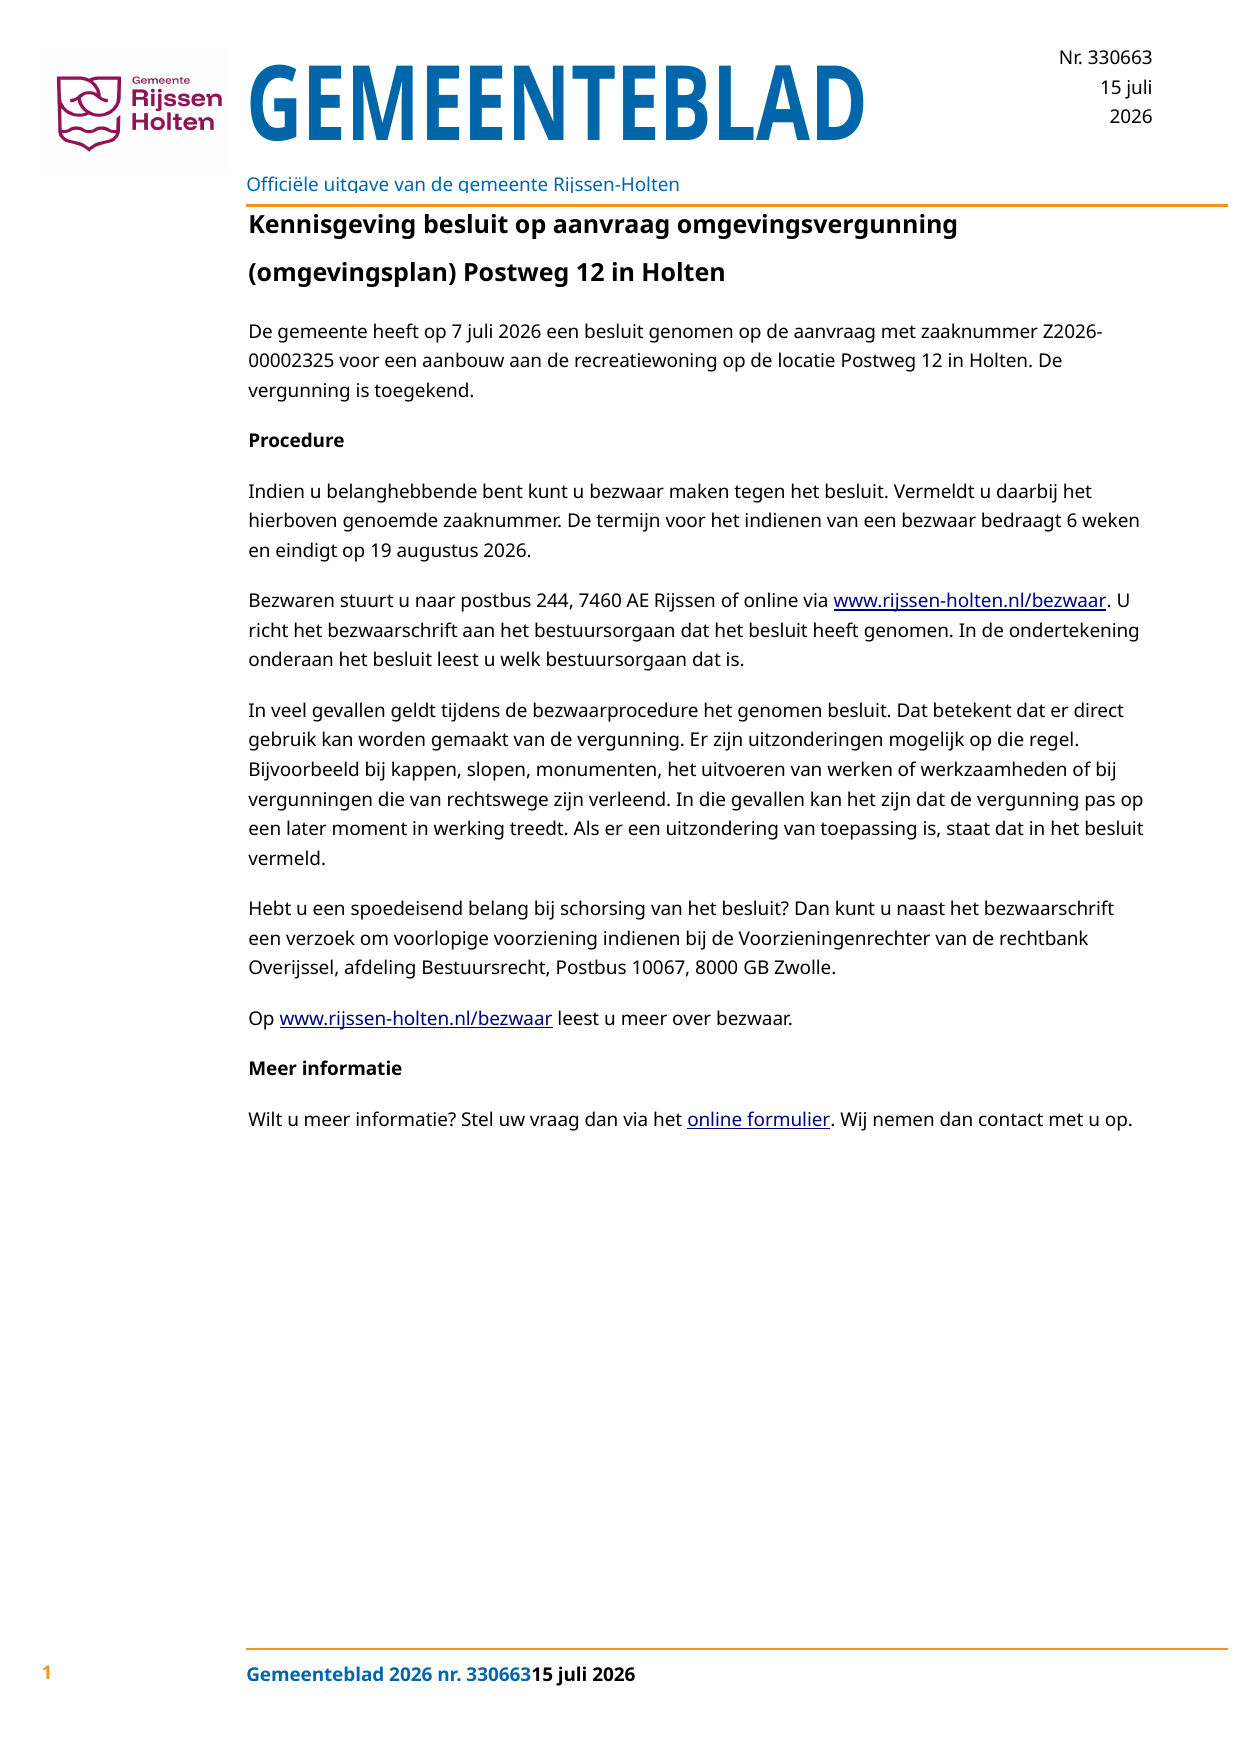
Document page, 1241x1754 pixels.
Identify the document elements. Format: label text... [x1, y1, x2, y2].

text Procedure [248, 427, 1152, 453]
text Op www.rijssen-holten.nl/bezwaar leest u meer over bezwaar. [248, 1005, 1152, 1031]
text Kennisgeving besluit op aanvraag omgevingsvergunning (omgevingsplan) Postweg 12 in Holten [248, 207, 1152, 288]
text In veel gevallen geldt tijdens de bezwaarprocedure het genomen besluit. Dat betekent dat er direct gebruik kan worden gemaakt van de vergunning. Er zijn uitzonderingen mogelijk op die regel. Bijvoorbeeld bij kappen, slopen, monumenten, het uitvoeren van werken of werkzaamheden of bij vergunningen die van rechtswege zijn verleend. In die gevallen kan het zijn dat de vergunning pas op een later moment in werking treedt. Als er een uitzondering van toepassing is, staat dat in het besluit vermeld. [248, 697, 1152, 871]
text Indien u belanghebbende bent kunt u bezwaar maken tegen het besluit. Vermeldt u daarbij het hierboven genoemde zaaknummer. De termijn voor het indienen van een bezwaar bedraagt 6 weken en eindigt op 19 augustus 2026. [248, 478, 1152, 563]
text Meer informatie [248, 1055, 1152, 1081]
picture [41, 47, 231, 172]
text Wilt u meer informatie? Stel uw vraag dan via het online formulier. Wij nemen dan contact met u op. [248, 1106, 1152, 1132]
text Hebt u een spoedeisend belang bij schorsing van het besluit? Dan kunt u naast het bezwaarschrift een verzoek om voorlopige voorziening indienen bij de Voorzieningenrechter van de rechtbank Overijssel, afdeling Bestuursrecht, Postbus 10067, 8000 GB Zwolle. [248, 895, 1152, 980]
text De gemeente heeft op 7 juli 2026 een besluit genomen op de aanvraag met zaaknummer Z2026-00002325 voor een aanbouw aan de recreatiewoning op de locatie Postweg 12 in Holten. De vergunning is toegekend. [248, 318, 1152, 403]
text Bezwaren stuurt u naar postbus 244, 7460 AE Rijssen of online via www.rijssen-holten.nl/bezwaar. U richt het bezwaarschrift aan het bestuursorgaan dat het besluit heeft genomen. In de ondertekening onderaan het besluit leest u welk bestuursorgaan dat is. [248, 587, 1152, 672]
